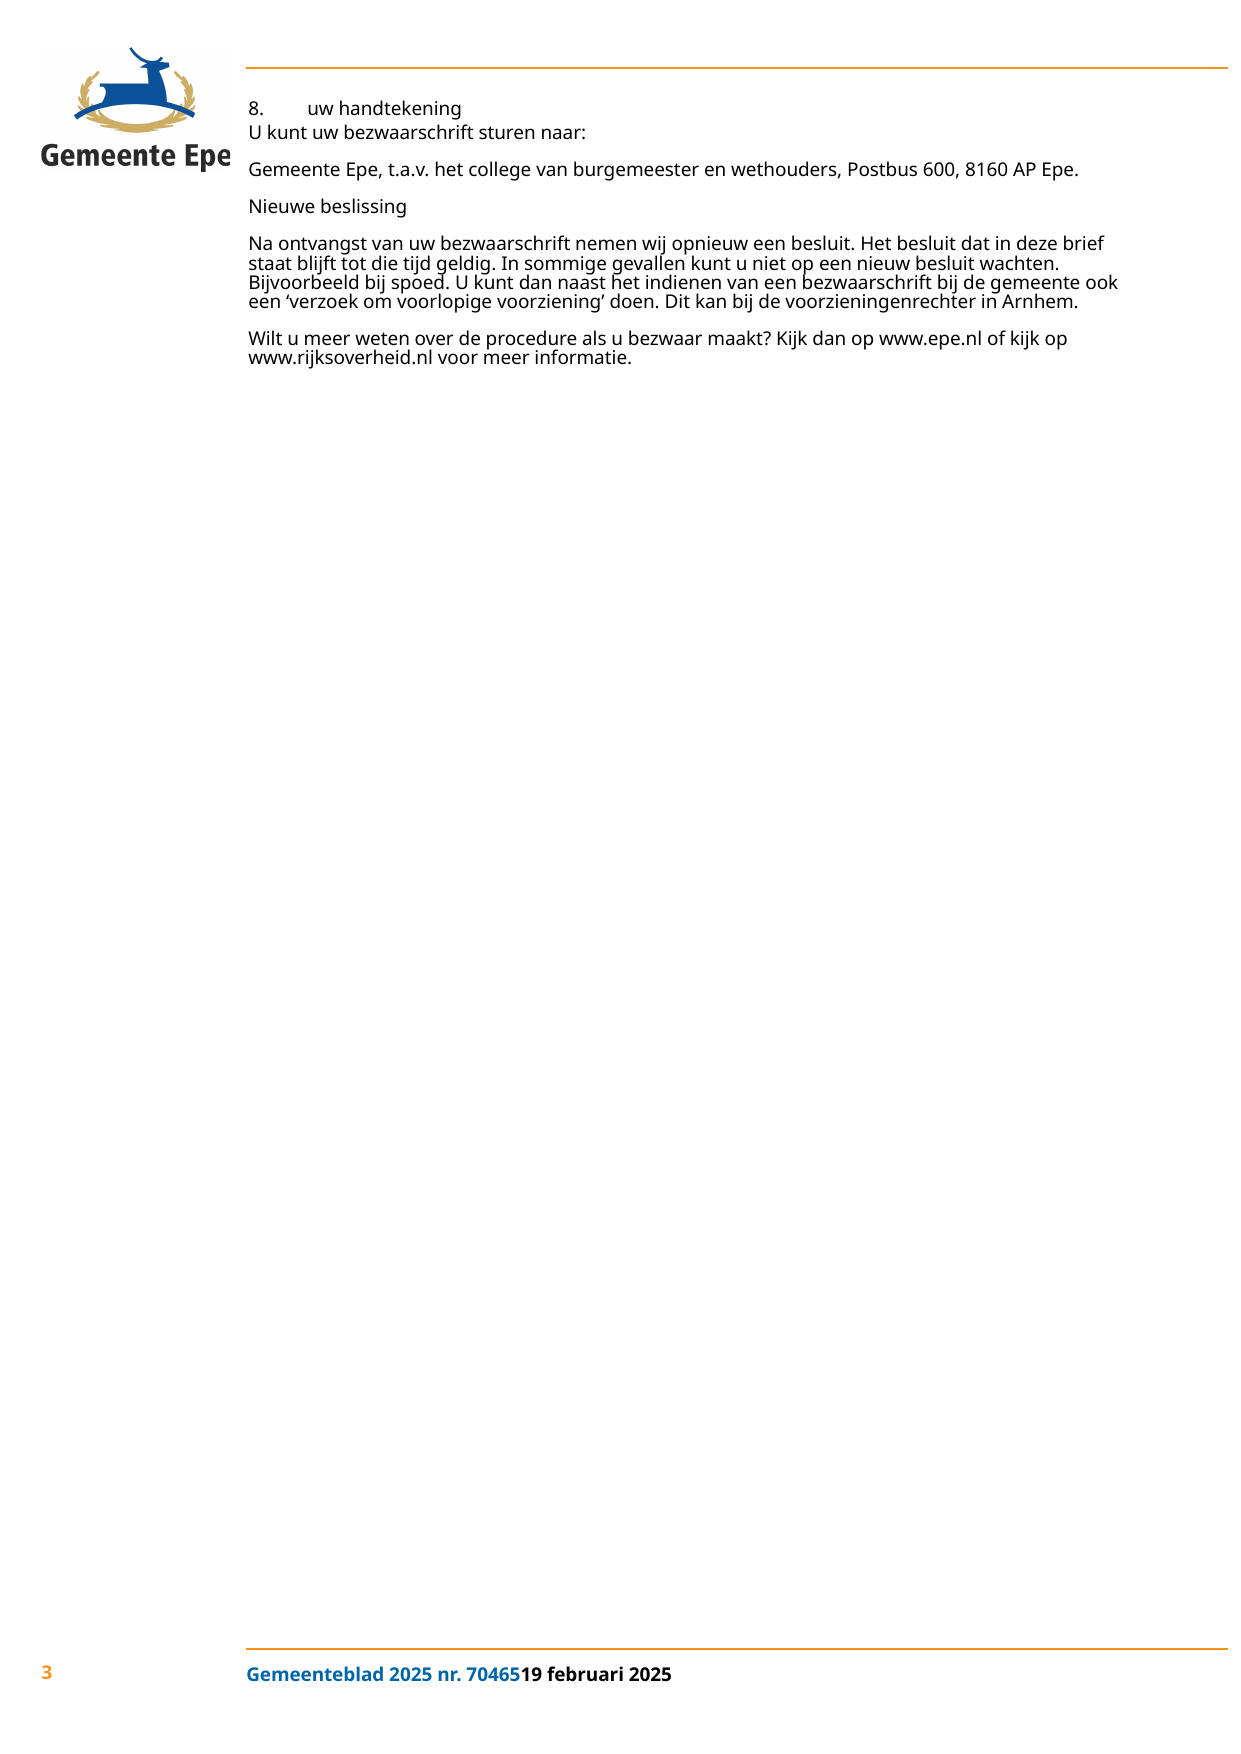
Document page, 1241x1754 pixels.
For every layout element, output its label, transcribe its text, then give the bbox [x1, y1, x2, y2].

picture [41, 47, 231, 172]
text Gemeente Epe, t.a.v. het college van burgemeester en wethouders, Postbus 600, 8160 AP Epe. [248, 161, 1152, 181]
text Nieuwe beslissing [248, 198, 1152, 218]
text Wilt u meer weten over de procedure als u bezwaar maakt? Kijk dan op www.epe.nl of kijk op www.rijksoverheid.nl voor meer informatie. [248, 330, 1152, 369]
list uw handtekening [248, 95, 1152, 121]
text U kunt uw bezwaarschrift sturen naar: [248, 124, 1152, 144]
text Na ontvangst van uw bezwaarschrift nemen wij opnieuw een besluit. Het besluit dat in deze brief staat blijft tot die tijd geldig. In sommige gevallen kunt u niet op een nieuw besluit wachten. Bijvoorbeeld bij spoed. U kunt dan naast het indienen van een bezwaarschrift bij de gemeente ook een ‘verzoek om voorlopige voorziening’ doen. Dit kan bij de voorzieningenrechter in Arnhem. [248, 235, 1152, 312]
